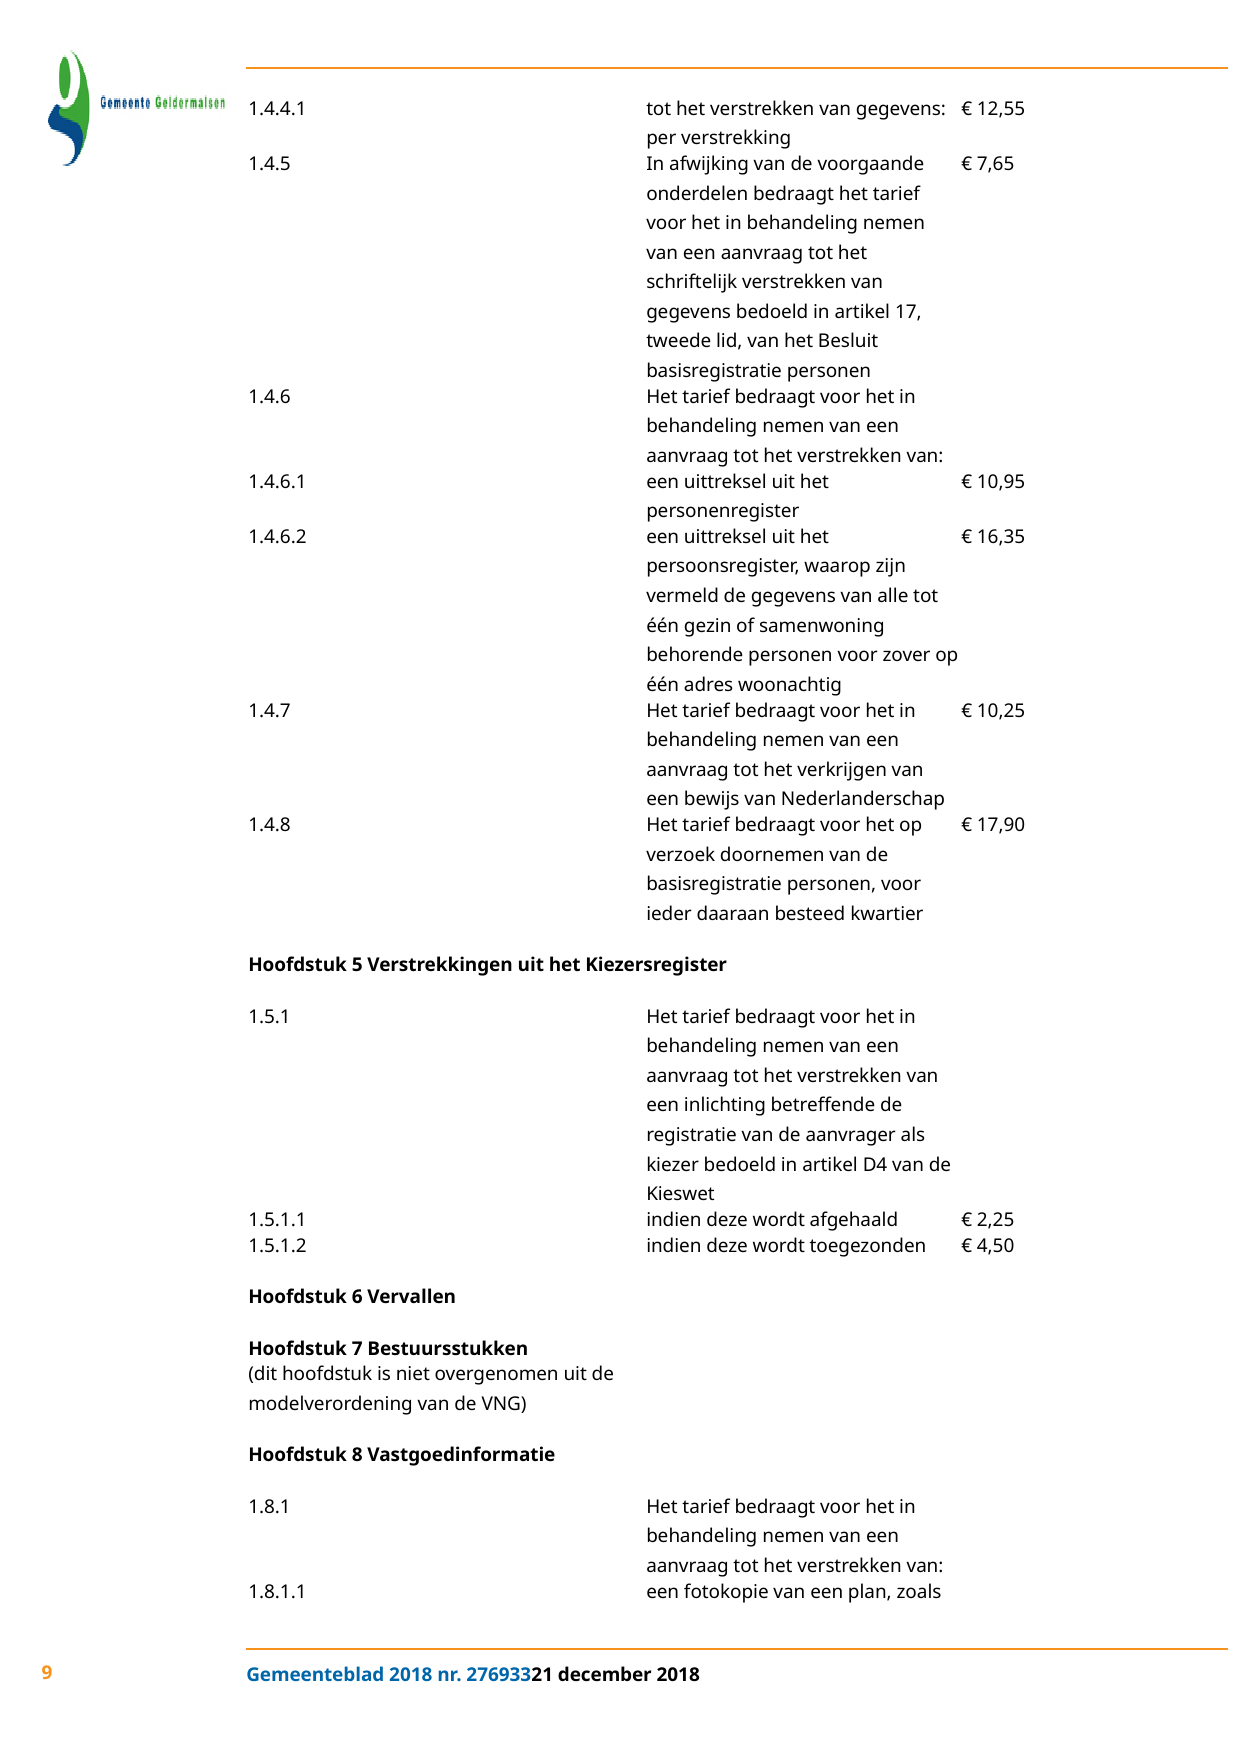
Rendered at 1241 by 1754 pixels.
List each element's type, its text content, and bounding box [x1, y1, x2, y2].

table_cell [646, 1309, 961, 1335]
table_cell [248, 1467, 646, 1493]
table_cell [248, 1309, 646, 1335]
table_cell 1.4.4.1 [248, 95, 646, 150]
table_cell 1.5.1.2 [248, 1232, 646, 1258]
table_cell Het tarief bedraagt voor het op verzoek doornemen van de basisregistratie personen, voor ieder daaraan besteed kwartier [646, 811, 961, 926]
table_cell [646, 926, 961, 951]
table_cell € 10,95 [961, 468, 1152, 523]
table_cell Het tarief bedraagt voor het in behandeling nemen van een aanvraag tot het verstrekken van een inlichting betreffende de registratie van de aanvrager als kiezer bedoeld in artikel D4 van de Kieswet [646, 1003, 961, 1206]
table_cell [248, 1416, 646, 1442]
table_cell [248, 1258, 646, 1283]
table_cell 1.4.6 [248, 383, 646, 468]
table_cell Het tarief bedraagt voor het in behandeling nemen van een aanvraag tot het verstrekken van: [646, 383, 961, 468]
table_cell [961, 383, 1152, 468]
table_cell [961, 1578, 1152, 1604]
table_cell indien deze wordt afgehaald [646, 1206, 961, 1232]
table_cell indien deze wordt toegezonden [646, 1232, 961, 1258]
table_cell Hoofdstuk 6 Vervallen [248, 1283, 1152, 1309]
table_cell [646, 1416, 961, 1442]
table_cell [961, 926, 1152, 951]
table_cell [248, 926, 646, 951]
table_cell (dit hoofdstuk is niet overgenomen uit de modelverordening van de VNG) [248, 1361, 646, 1416]
table_cell [961, 1493, 1152, 1578]
table_cell [961, 1003, 1152, 1206]
table_cell 1.4.7 [248, 697, 646, 811]
table_cell € 17,90 [961, 811, 1152, 926]
table_cell Hoofdstuk 5 Verstrekkingen uit het Kiezersregister [248, 951, 1152, 977]
table_cell een uittreksel uit het persoonsregister, waarop zijn vermeld de gegevens van alle tot één gezin of samenwoning behorende personen voor zover op één adres woonachtig [646, 523, 961, 697]
table_cell een fotokopie van een plan, zoals [646, 1578, 961, 1604]
table_cell 1.4.6.1 [248, 468, 646, 523]
table_cell [646, 1467, 961, 1493]
table_cell [961, 1258, 1152, 1283]
table_cell [961, 977, 1152, 1003]
table_cell [646, 1361, 961, 1416]
table_cell tot het verstrekken van gegevens: per verstrekking [646, 95, 961, 150]
table_cell [961, 1467, 1152, 1493]
table_cell een uittreksel uit het personenregister [646, 468, 961, 523]
table_cell Hoofdstuk 8 Vastgoedinformatie [248, 1442, 1152, 1467]
table_cell Het tarief bedraagt voor het in behandeling nemen van een aanvraag tot het verkrijgen van een bewijs van Nederlanderschap [646, 697, 961, 811]
table_cell € 4,50 [961, 1232, 1152, 1258]
table_cell [961, 1309, 1152, 1335]
table_cell [248, 977, 646, 1003]
table_cell 1.5.1.1 [248, 1206, 646, 1232]
picture [41, 47, 231, 172]
table_cell € 12,55 [961, 95, 1152, 150]
table_cell Hoofdstuk 7 Bestuursstukken [248, 1335, 1152, 1361]
table_cell 1.4.6.2 [248, 523, 646, 697]
table_cell In afwijking van de voorgaande onderdelen bedraagt het tarief voor het in behandeling nemen van een aanvraag tot het schriftelijk verstrekken van gegevens bedoeld in artikel 17, tweede lid, van het Besluit basisregistratie personen [646, 150, 961, 383]
table_cell € 10,25 [961, 697, 1152, 811]
table_cell Het tarief bedraagt voor het in behandeling nemen van een aanvraag tot het verstrekken van: [646, 1493, 961, 1578]
table_cell [961, 1416, 1152, 1442]
table_cell [646, 1258, 961, 1283]
table_cell [961, 1361, 1152, 1416]
table_cell 1.8.1.1 [248, 1578, 646, 1604]
table_cell € 2,25 [961, 1206, 1152, 1232]
table_cell 1.4.5 [248, 150, 646, 383]
table_cell 1.4.8 [248, 811, 646, 926]
table_cell 1.8.1 [248, 1493, 646, 1578]
table_cell € 16,35 [961, 523, 1152, 697]
table_cell [646, 977, 961, 1003]
table_cell 1.5.1 [248, 1003, 646, 1206]
table_cell € 7,65 [961, 150, 1152, 383]
